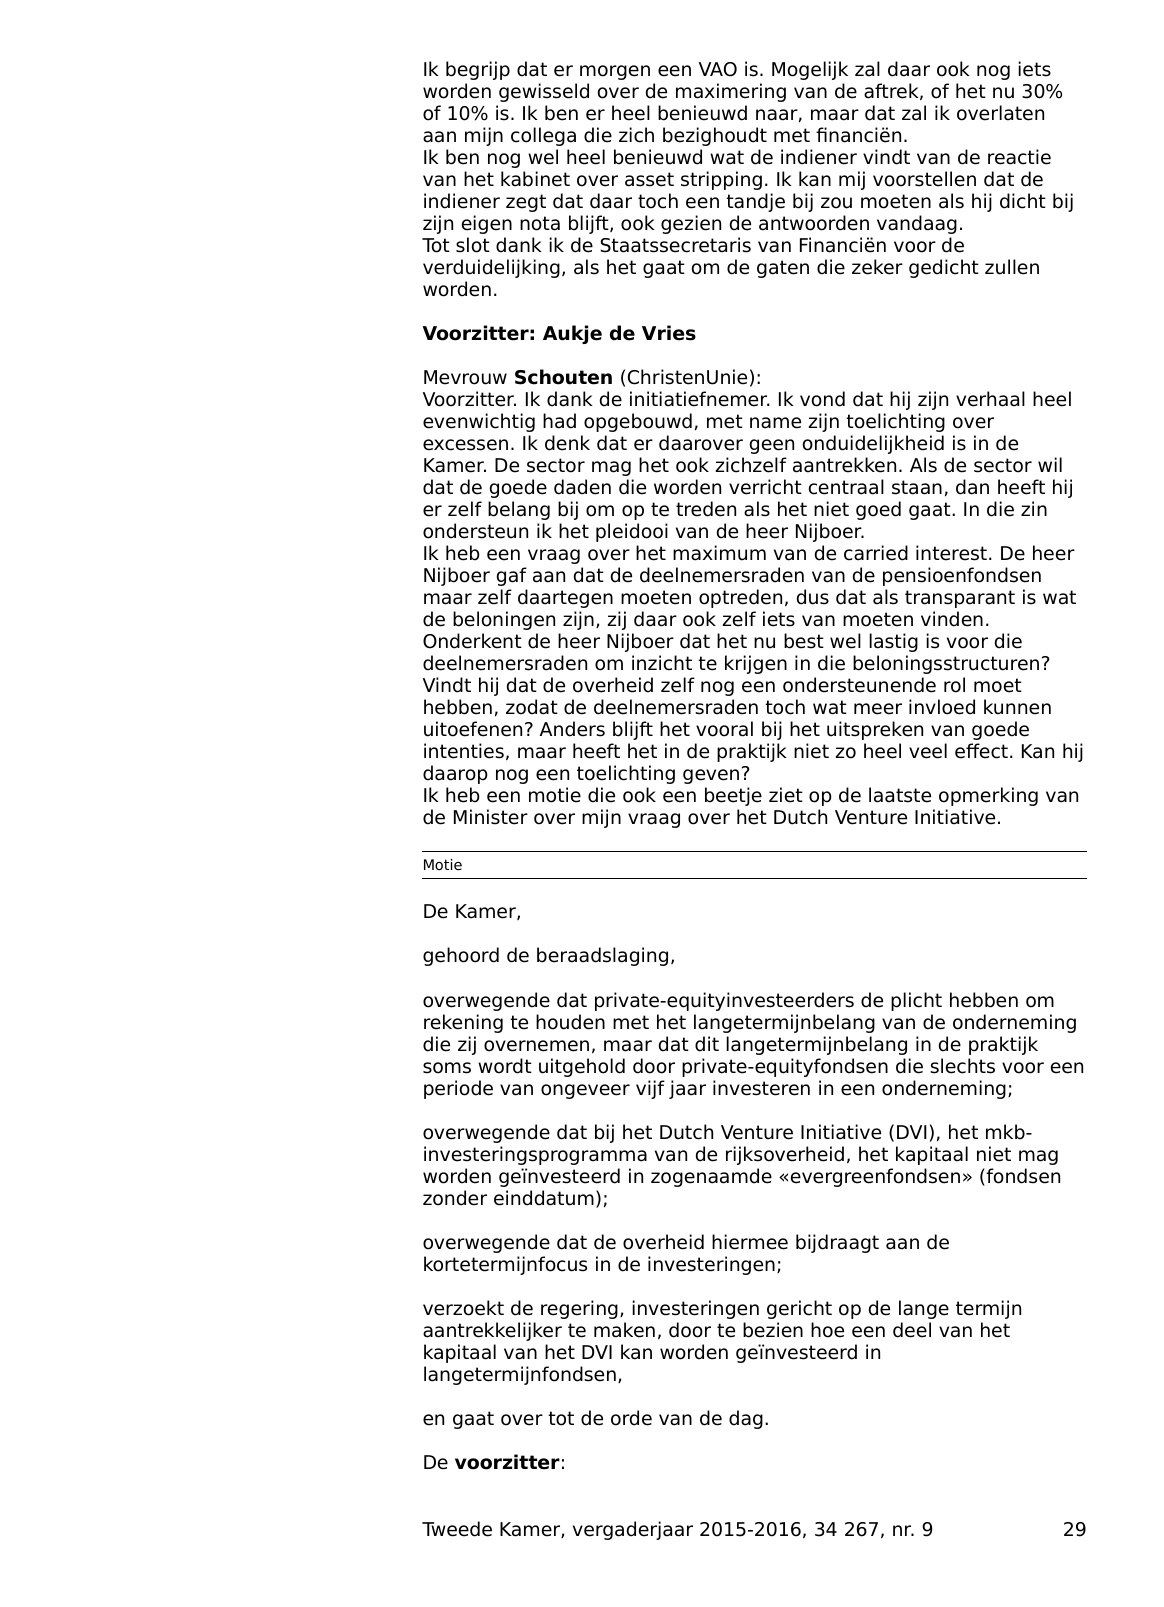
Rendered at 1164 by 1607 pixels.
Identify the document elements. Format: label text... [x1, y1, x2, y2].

text overwegende dat de overheid hiermee bijdraagt aan de kortetermijnfocus in de investeringen; [422, 1232, 1087, 1276]
text overwegende dat bij het Dutch Venture Initiative (DVI), het mkb-investeringsprogramma van de rijksoverheid, het kapitaal niet mag worden geïnvesteerd in zogenaamde «evergreenfondsen» (fondsen zonder einddatum); [422, 1122, 1087, 1209]
text Ik heb een vraag over het maximum van de carried interest. De heer Nijboer gaf aan dat de deelnemersraden van de pensioenfondsen maar zelf daartegen moeten optreden, dus dat als transparant is wat de beloningen zijn, zij daar ook zelf iets van moeten vinden. Onderkent de heer Nijboer dat het nu best wel lastig is voor die deelnemersraden om inzicht te krijgen in die beloningsstructuren? Vindt hij dat de overheid zelf nog een ondersteunende rol moet hebben, zodat de deelnemersraden toch wat meer invloed kunnen uitoefenen? Anders blijft het vooral bij het uitspreken van goede intenties, maar heeft het in de praktijk niet zo heel veel effect. Kan hij daarop nog een toelichting geven? [422, 543, 1087, 785]
text Mevrouw Schouten (ChristenUnie): [422, 367, 1087, 389]
text Ik heb een motie die ook een beetje ziet op de laatste opmerking van de Minister over mijn vraag over het Dutch Venture Initiative. [422, 785, 1087, 829]
text De voorzitter: [422, 1452, 1087, 1474]
text De Kamer, [422, 901, 1087, 923]
text en gaat over tot de orde van de dag. [422, 1408, 1087, 1430]
text gehoord de beraadslaging, [422, 945, 1087, 967]
text Ik ben nog wel heel benieuwd wat de indiener vindt van de reactie van het kabinet over asset stripping. Ik kan mij voorstellen dat de indiener zegt dat daar toch een tandje bij zou moeten als hij dicht bij zijn eigen nota blijft, ook gezien de antwoorden vandaag. [422, 147, 1087, 235]
text verzoekt de regering, investeringen gericht op de lange termijn aantrekkelijker te maken, door te bezien hoe een deel van het kapitaal van het DVI kan worden geïnvesteerd in langetermijnfondsen, [422, 1298, 1087, 1386]
text Tot slot dank ik de Staatssecretaris van Financiën voor de verduidelijking, als het gaat om de gaten die zeker gedicht zullen worden. [422, 235, 1087, 301]
subtitle Voorzitter: Aukje de Vries [422, 323, 1087, 345]
table_header Motie [422, 852, 1087, 878]
text overwegende dat private-equityinvesteerders de plicht hebben om rekening te houden met het langetermijnbelang van de onderneming die zij overnemen, maar dat dit langetermijnbelang in de praktijk soms wordt uitgehold door private-equityfondsen die slechts voor een periode van ongeveer vijf jaar investeren in een onderneming; [422, 989, 1087, 1099]
text Ik begrijp dat er morgen een VAO is. Mogelijk zal daar ook nog iets worden gewisseld over de maximering van de aftrek, of het nu 30% of 10% is. Ik ben er heel benieuwd naar, maar dat zal ik overlaten aan mijn collega die zich bezighoudt met financiën. [422, 59, 1087, 147]
text Voorzitter. Ik dank de initiatiefnemer. Ik vond dat hij zijn verhaal heel evenwichtig had opgebouwd, met name zijn toelichting over excessen. Ik denk dat er daarover geen onduidelijkheid is in de Kamer. De sector mag het ook zichzelf aantrekken. Als de sector wil dat de goede daden die worden verricht centraal staan, dan heeft hij er zelf belang bij om op te treden als het niet goed gaat. In die zin ondersteun ik het pleidooi van de heer Nijboer. [422, 389, 1087, 543]
